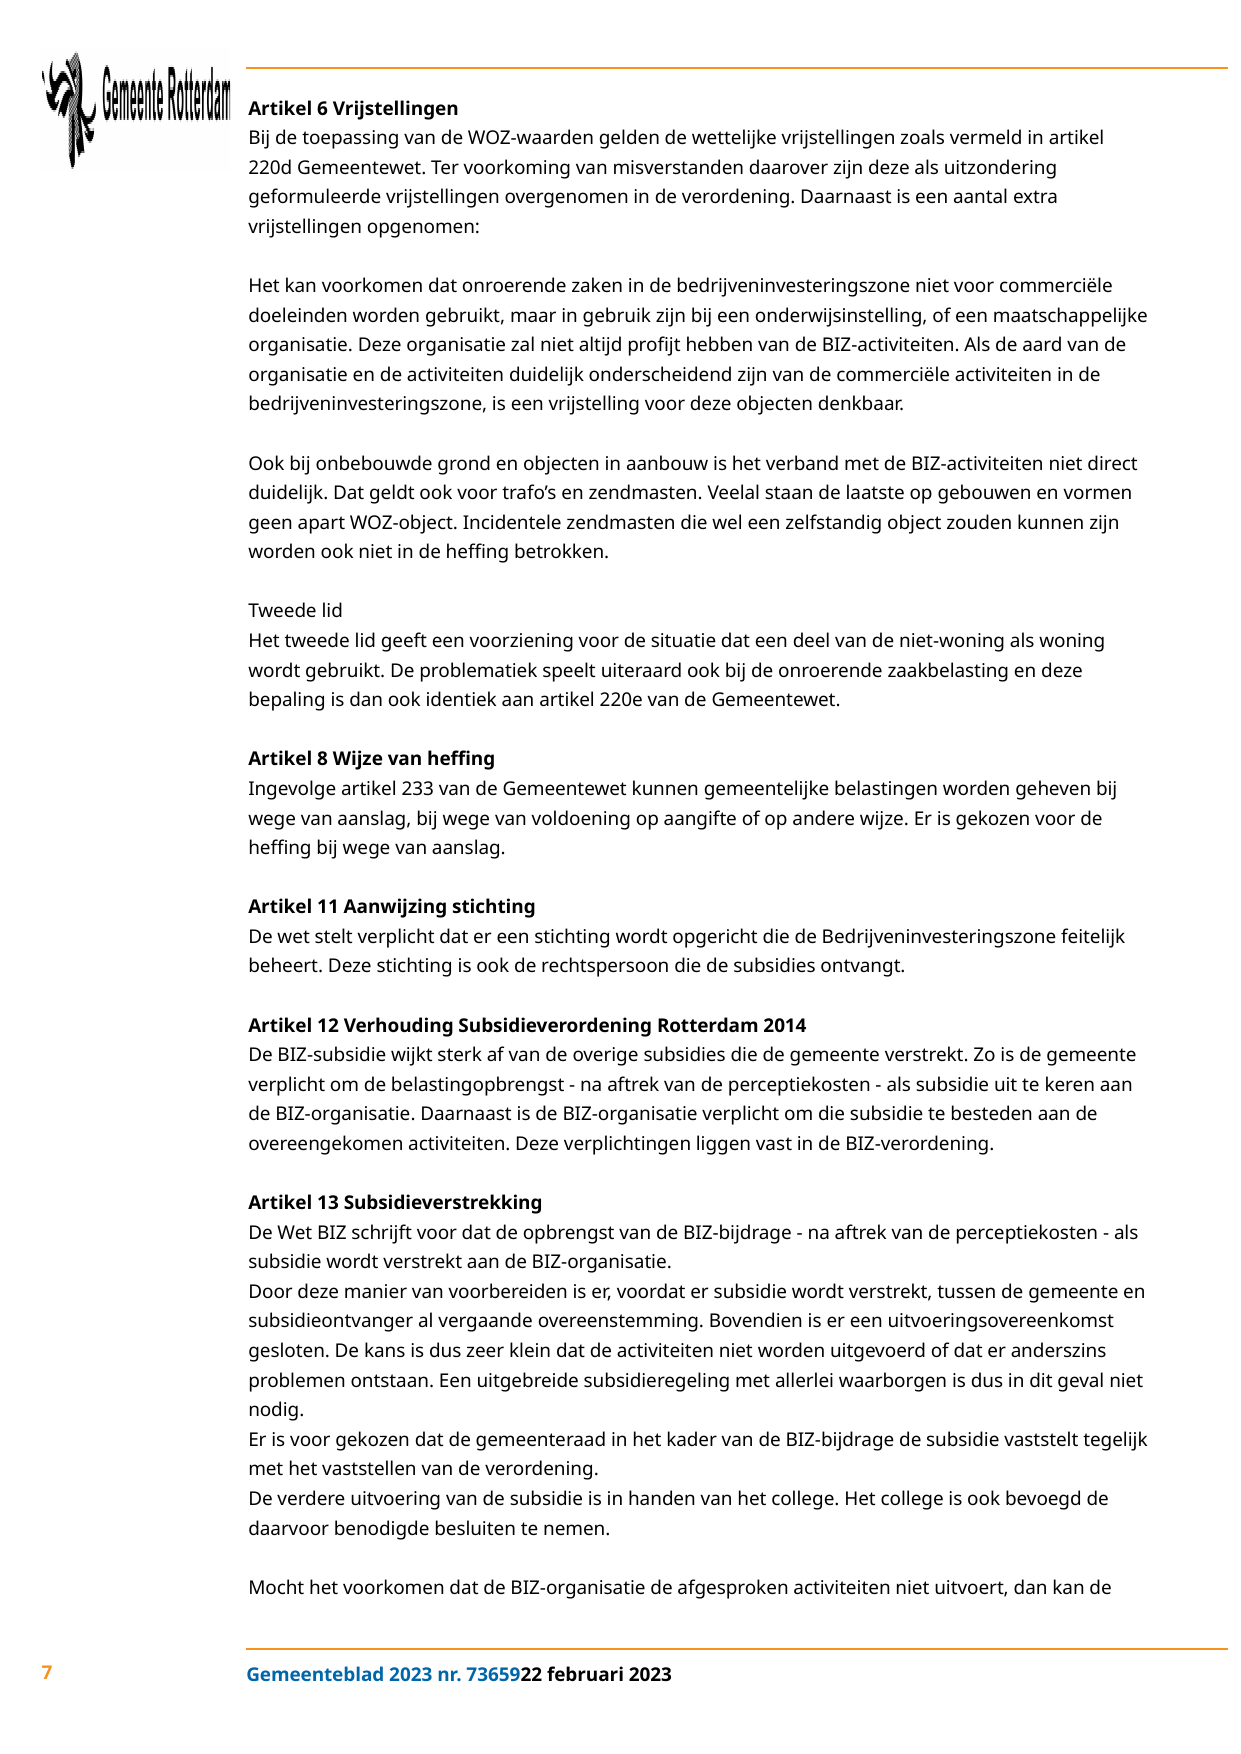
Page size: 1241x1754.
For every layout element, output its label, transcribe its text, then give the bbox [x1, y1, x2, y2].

text Mocht het voorkomen dat de BIZ-organisatie de afgesproken activiteiten niet uitvoert, dan kan de [248, 1574, 1152, 1600]
text Artikel 13 Subsidieverstrekking [248, 1189, 1152, 1215]
picture [41, 47, 231, 172]
text Artikel 8 Wijze van heffing [248, 746, 1152, 771]
text Ook bij onbebouwde grond en objecten in aanbouw is het verband met de BIZ-activiteiten niet direct duidelijk. Dat geldt ook voor trafo’s en zendmasten. Veelal staan de laatste op gebouwen en vormen geen apart WOZ-object. Incidentele zendmasten die wel een zelfstandig object zouden kunnen zijn worden ook niet in de heffing betrokken. [248, 450, 1152, 564]
text Tweede lid [248, 598, 1152, 623]
text Het kan voorkomen dat onroerende zaken in de bedrijveninvesteringszone niet voor commerciële doeleinden worden gebruikt, maar in gebruik zijn bij een onderwijsinstelling, of een maatschappelijke organisatie. Deze organisatie zal niet altijd profijt hebben van de BIZ-activiteiten. Als de aard van de organisatie en de activiteiten duidelijk onderscheidend zijn van de commerciële activiteiten in de bedrijveninvesteringszone, is een vrijstelling voor deze objecten denkbaar. [248, 272, 1152, 416]
text Door deze manier van voorbereiden is er, voordat er subsidie wordt verstrekt, tussen de gemeente en subsidieontvanger al vergaande overeenstemming. Bovendien is er een uitvoeringsovereenkomst gesloten. De kans is dus zeer klein dat de activiteiten niet worden uitgevoerd of dat er anderszins problemen ontstaan. Een uitgebreide subsidieregeling met allerlei waarborgen is dus in dit geval niet nodig. [248, 1278, 1152, 1422]
text Het tweede lid geeft een voorziening voor de situatie dat een deel van de niet-woning als woning wordt gebruikt. De problematiek speelt uiteraard ook bij de onroerende zaakbelasting en deze bepaling is dan ook identiek aan artikel 220e van de Gemeentewet. [248, 627, 1152, 712]
text Artikel 12 Verhouding Subsidieverordening Rotterdam 2014 [248, 1012, 1152, 1038]
text Artikel 11 Aanwijzing stichting [248, 893, 1152, 919]
text De verdere uitvoering van de subsidie is in handen van het college. Het college is ook bevoegd de daarvoor benodigde besluiten te nemen. [248, 1485, 1152, 1541]
text De BIZ-subsidie wijkt sterk af van de overige subsidies die de gemeente verstrekt. Zo is de gemeente verplicht om de belastingopbrengst - na aftrek van de perceptiekosten - als subsidie uit te keren aan de BIZ-organisatie. Daarnaast is de BIZ-organisatie verplicht om die subsidie te besteden aan de overeengekomen activiteiten. Deze verplichtingen liggen vast in de BIZ-verordening. [248, 1041, 1152, 1156]
text Bij de toepassing van de WOZ-waarden gelden de wettelijke vrijstellingen zoals vermeld in artikel 220d Gemeentewet. Ter voorkoming van misverstanden daarover zijn deze als uitzondering geformuleerde vrijstellingen overgenomen in de verordening. Daarnaast is een aantal extra vrijstellingen opgenomen: [248, 124, 1152, 239]
text Ingevolge artikel 233 van de Gemeentewet kunnen gemeentelijke belastingen worden geheven bij wege van aanslag, bij wege van voldoening op aangifte of op andere wijze. Er is gekozen voor de heffing bij wege van aanslag. [248, 775, 1152, 860]
text Er is voor gekozen dat de gemeenteraad in het kader van de BIZ-bijdrage de subsidie vaststelt tegelijk met het vaststellen van de verordening. [248, 1426, 1152, 1481]
text Artikel 6 Vrijstellingen [248, 95, 1152, 121]
text De wet stelt verplicht dat er een stichting wordt opgericht die de Bedrijveninvesteringszone feitelijk beheert. Deze stichting is ook de rechtspersoon die de subsidies ontvangt. [248, 923, 1152, 978]
text De Wet BIZ schrijft voor dat de opbrengst van de BIZ-bijdrage - na aftrek van de perceptiekosten - als subsidie wordt verstrekt aan de BIZ-organisatie. [248, 1219, 1152, 1274]
